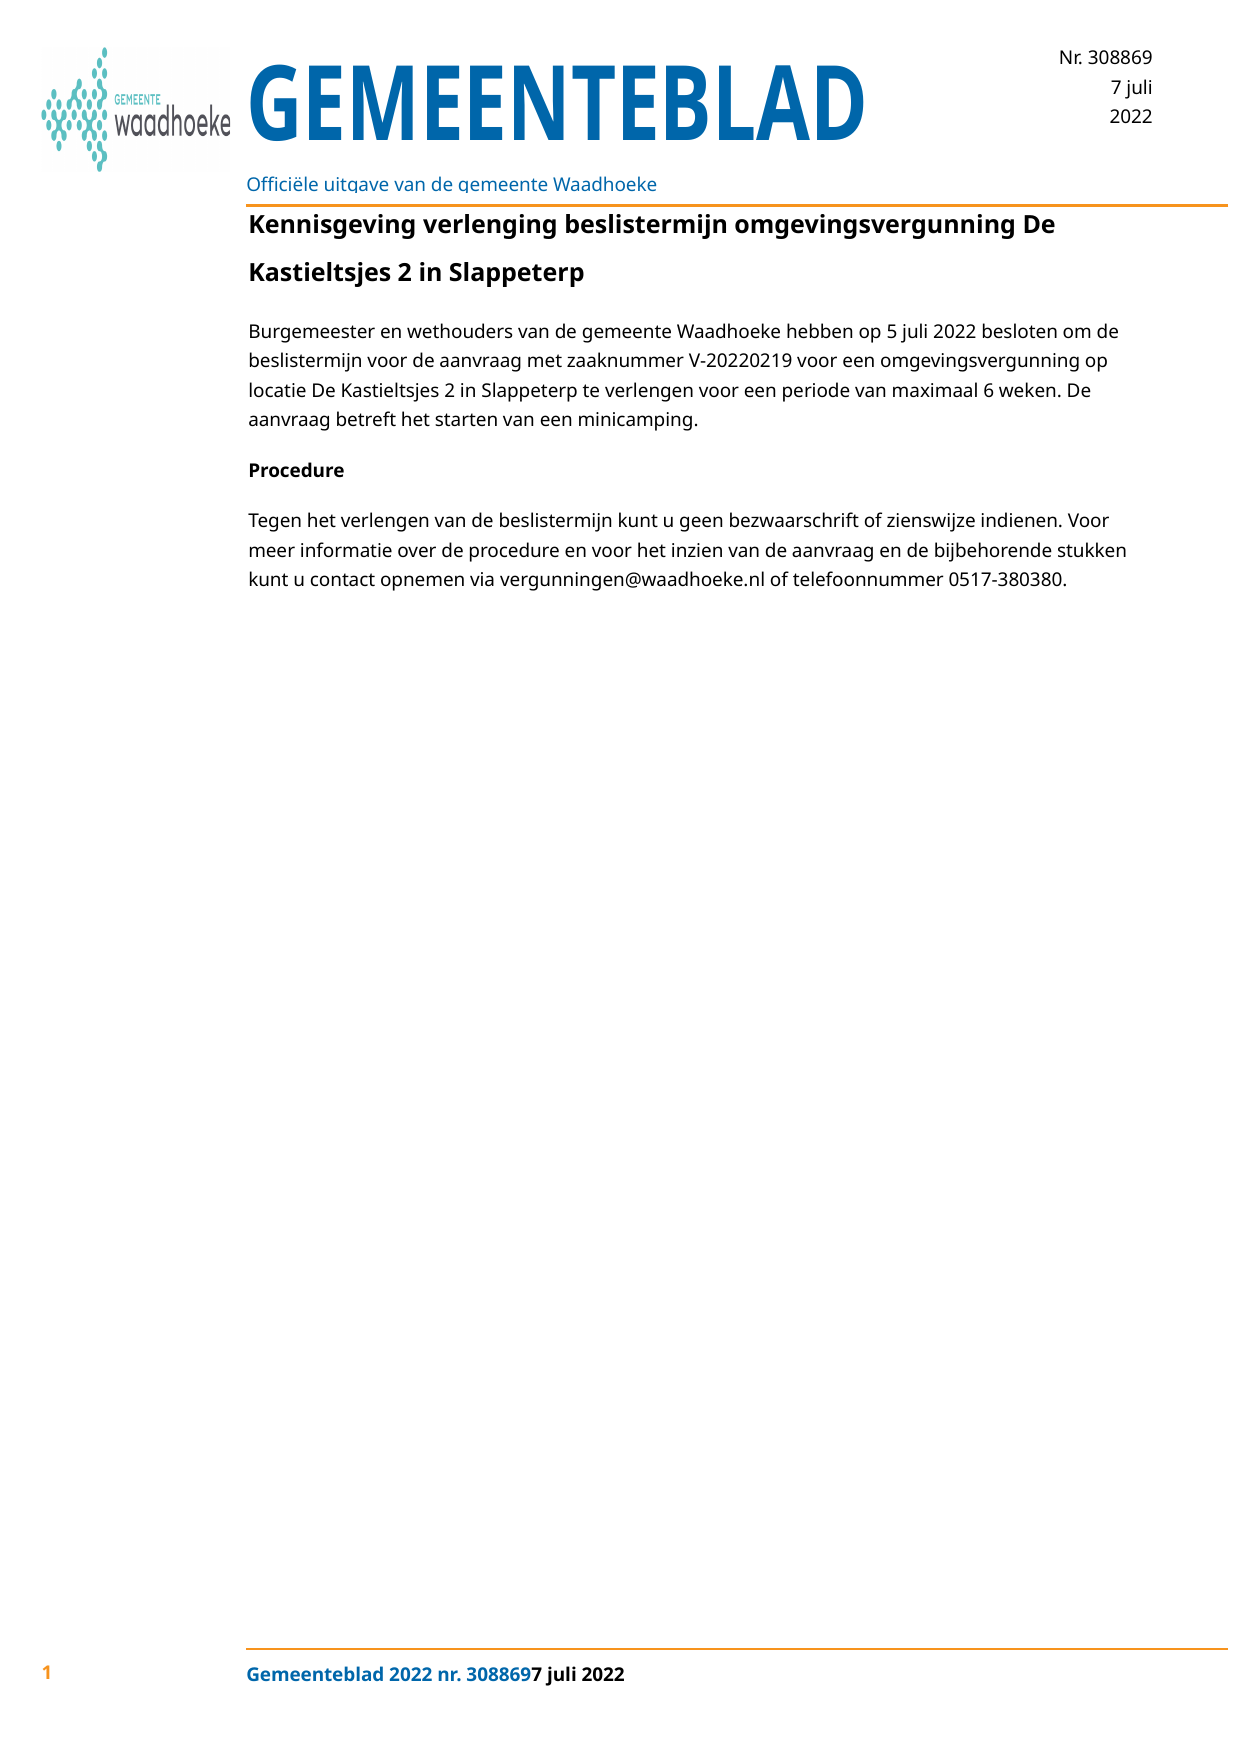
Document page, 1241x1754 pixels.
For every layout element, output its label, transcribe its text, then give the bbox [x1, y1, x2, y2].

text Tegen het verlengen van de beslistermijn kunt u geen bezwaarschrift of zienswijze indienen. Voor meer informatie over de procedure en voor het inzien van de aanvraag en de bijbehorende stukken kunt u contact opnemen via vergunningen@waadhoeke.nl of telefoonnummer 0517-380380. [248, 507, 1152, 592]
text Burgemeester en wethouders van de gemeente Waadhoeke hebben op 5 juli 2022 besloten om de beslistermijn voor de aanvraag met zaaknummer V-20220219 voor een omgevingsvergunning op locatie De Kastieltsjes 2 in Slappeterp te verlengen voor een periode van maximaal 6 weken. De aanvraag betreft het starten van een minicamping. [248, 318, 1152, 432]
text Procedure [248, 457, 1152, 483]
picture [41, 47, 231, 172]
text Kennisgeving verlenging beslistermijn omgevingsvergunning De Kastieltsjes 2 in Slappeterp [248, 207, 1152, 288]
